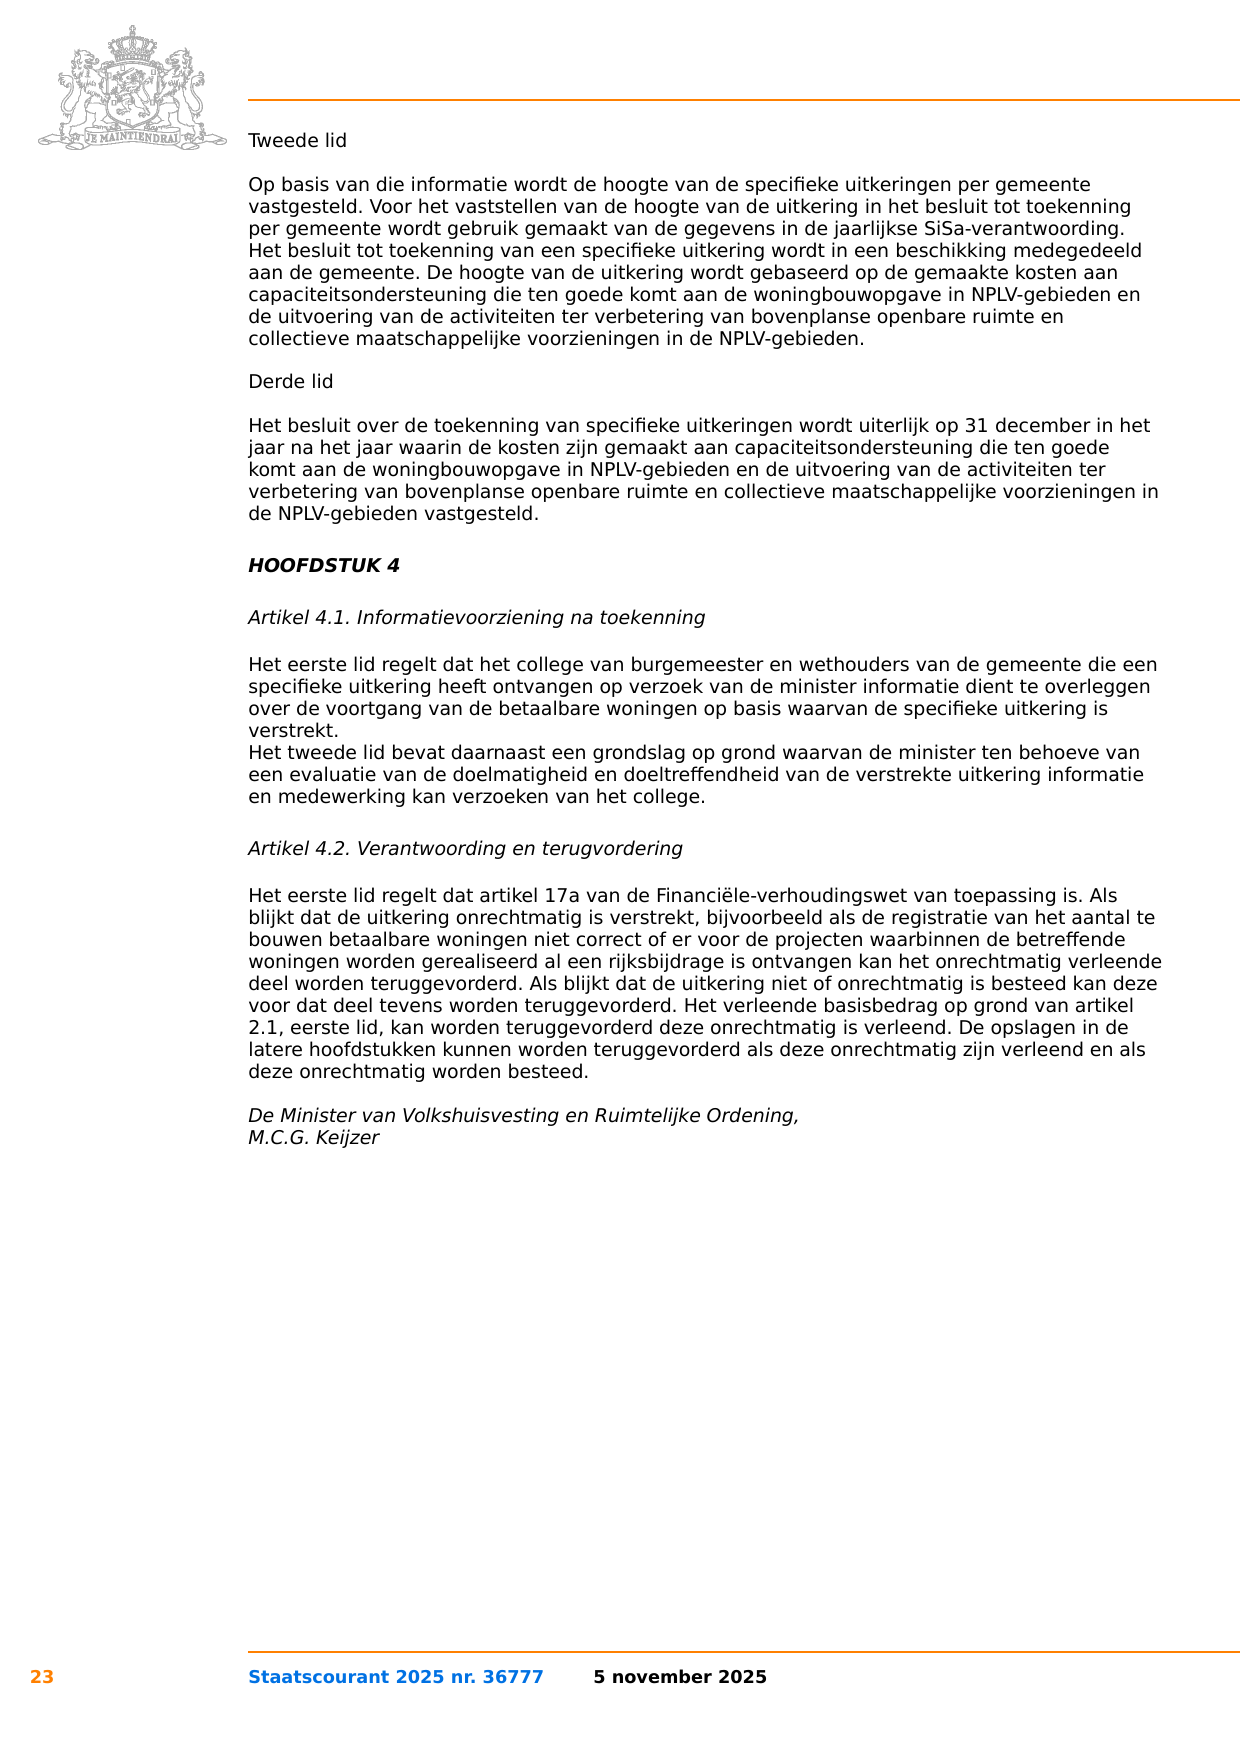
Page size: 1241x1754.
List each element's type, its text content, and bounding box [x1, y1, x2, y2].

subtitle Derde lid [248, 371, 1163, 393]
subtitle Artikel 4.1. Informatievoorziening na toekenning [248, 607, 1163, 629]
subtitle Tweede lid [248, 130, 1163, 152]
text Het besluit over de toekenning van specifieke uitkeringen wordt uiterlijk op 31 december in het jaar na het jaar waarin de kosten zijn gemaakt aan capaciteitsondersteuning die ten goede komt aan de woningbouwopgave in NPLV-gebieden en de uitvoering van de activiteiten ter verbetering van bovenplanse openbare ruimte en collectieve maatschappelijke voorzieningen in de NPLV-gebieden vastgesteld. [248, 415, 1163, 525]
text Het eerste lid regelt dat het college van burgemeester en wethouders van de gemeente die een specifieke uitkering heeft ontvangen op verzoek van de minister informatie dient te overleggen over de voortgang van de betaalbare woningen op basis waarvan de specifieke uitkering is verstrekt. [248, 654, 1163, 742]
subtitle HOOFDSTUK 4 [248, 555, 1163, 577]
text Op basis van die informatie wordt de hoogte van de specifieke uitkeringen per gemeente vastgesteld. Voor het vaststellen van de hoogte van de uitkering in het besluit tot toekenning per gemeente wordt gebruik gemaakt van de gegevens in de jaarlijkse SiSa-verantwoording. Het besluit tot toekenning van een specifieke uitkering wordt in een beschikking medegedeeld aan de gemeente. De hoogte van de uitkering wordt gebaseerd op de gemaakte kosten aan capaciteitsondersteuning die ten goede komt aan de woningbouwopgave in NPLV-gebieden en de uitvoering van de activiteiten ter verbetering van bovenplanse openbare ruimte en collectieve maatschappelijke voorzieningen in de NPLV-gebieden. [248, 174, 1163, 349]
subtitle Artikel 4.2. Verantwoording en terugvordering [248, 838, 1163, 860]
text Het tweede lid bevat daarnaast een grondslag op grond waarvan de minister ten behoeve van een evaluatie van de doelmatigheid en doeltreffendheid van de verstrekte uitkering informatie en medewerking kan verzoeken van het college. [248, 742, 1163, 808]
picture [38, 25, 227, 150]
text Het eerste lid regelt dat artikel 17a van de Financiële-verhoudingswet van toepassing is. Als blijkt dat de uitkering onrechtmatig is verstrekt, bijvoorbeeld als de registratie van het aantal te bouwen betaalbare woningen niet correct of er voor de projecten waarbinnen de betreffende woningen worden gerealiseerd al een rijksbijdrage is ontvangen kan het onrechtmatig verleende deel worden teruggevorderd. Als blijkt dat de uitkering niet of onrechtmatig is besteed kan deze voor dat deel tevens worden teruggevorderd. Het verleende basisbedrag op grond van artikel 2.1, eerste lid, kan worden teruggevorderd deze onrechtmatig is verleend. De opslagen in de latere hoofdstukken kunnen worden teruggevorderd als deze onrechtmatig zijn verleend en als deze onrechtmatig worden besteed. [248, 885, 1163, 1083]
text De Minister van Volkshuisvesting en Ruimtelijke Ordening, M.C.G. Keijzer [248, 1105, 1163, 1149]
